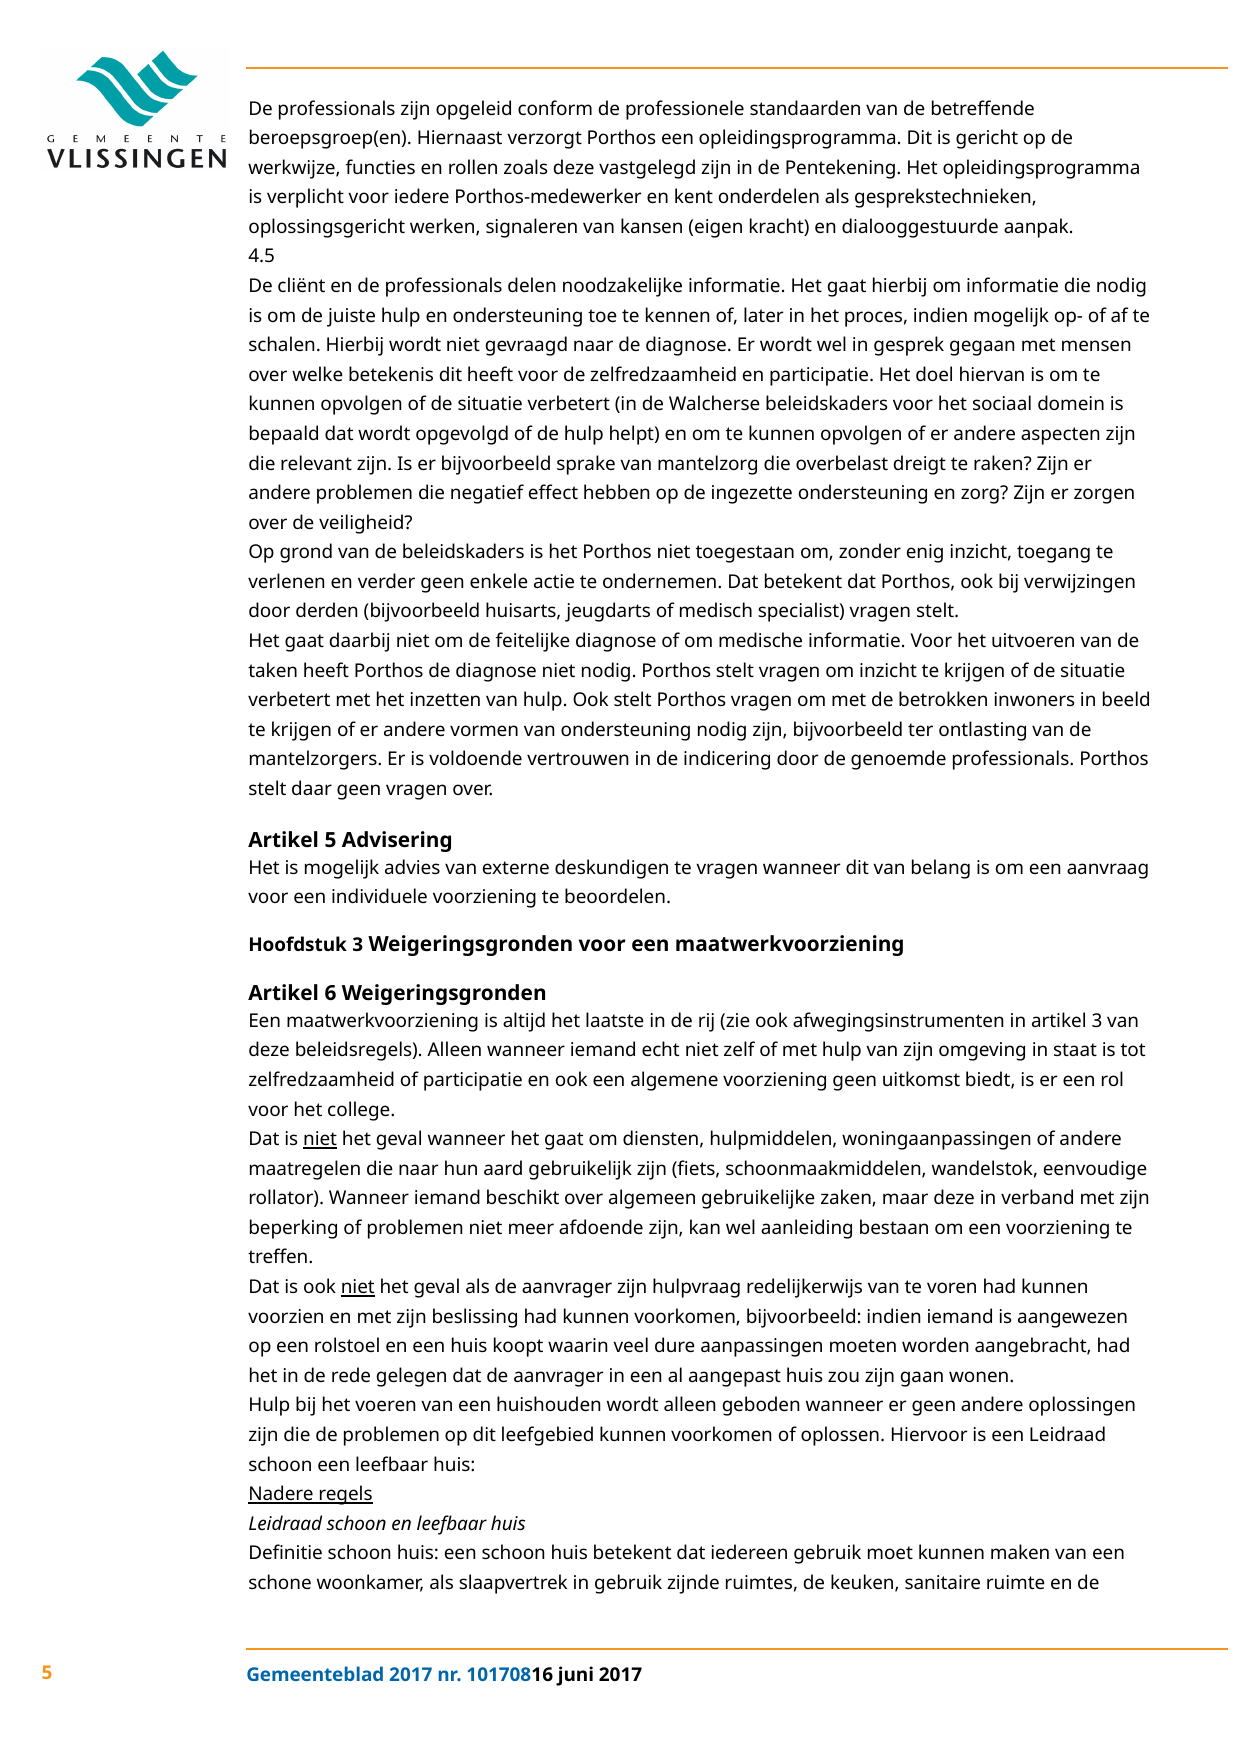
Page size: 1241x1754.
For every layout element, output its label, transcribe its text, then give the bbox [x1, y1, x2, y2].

text Het gaat daarbij niet om de feitelijke diagnose of om medische informatie. Voor het uitvoeren van de taken heeft Porthos de diagnose niet nodig. Porthos stelt vragen om inzicht te krijgen of de situatie verbetert met het inzetten van hulp. Ook stelt Porthos vragen om met de betrokken inwoners in beeld te krijgen of er andere vormen van ondersteuning nodig zijn, bijvoorbeeld ter ontlasting van de mantelzorgers. Er is voldoende vertrouwen in de indicering door de genoemde professionals. Porthos stelt daar geen vragen over. [248, 627, 1152, 801]
text Hulp bij het voeren van een huishouden wordt alleen geboden wanneer er geen andere oplossingen zijn die de problemen op dit leefgebied kunnen voorkomen of oplossen. Hiervoor is een Leidraad schoon een leefbaar huis: [248, 1392, 1152, 1476]
picture [41, 47, 231, 172]
text 4.5 [248, 243, 1152, 268]
text De professionals zijn opgeleid conform de professionele standaarden van de betreffende beroepsgroep(en). Hiernaast verzorgt Porthos een opleidingsprogramma. Dit is gericht op de werkwijze, functies en rollen zoals deze vastgelegd zijn in de Pentekening. Het opleidingsprogramma is verplicht voor iedere Porthos-medewerker en kent onderdelen als gesprekstechnieken, oplossingsgericht werken, signaleren van kansen (eigen kracht) en dialooggestuurde aanpak. [248, 95, 1152, 239]
text Artikel 5 Advisering [248, 826, 1152, 854]
text Hoofdstuk 3 Weigeringsgronden voor een maatwerkvoorziening [248, 929, 1152, 958]
text Nadere regels [248, 1480, 1152, 1506]
text Artikel 6 Weigeringsgronden [248, 978, 1152, 1007]
text Het is mogelijk advies van externe deskundigen te vragen wanneer dit van belang is om een aanvraag voor een individuele voorziening te beoordelen. [248, 854, 1152, 909]
text Op grond van de beleidskaders is het Porthos niet toegestaan om, zonder enig inzicht, toegang te verlenen en verder geen enkele actie te ondernemen. Dat betekent dat Porthos, ook bij verwijzingen door derden (bijvoorbeeld huisarts, jeugdarts of medisch specialist) vragen stelt. [248, 538, 1152, 623]
text Dat is niet het geval wanneer het gaat om diensten, hulpmiddelen, woningaanpassingen of andere maatregelen die naar hun aard gebruikelijk zijn (fiets, schoonmaakmiddelen, wandelstok, eenvoudige rollator). Wanneer iemand beschikt over algemeen gebruikelijke zaken, maar deze in verband met zijn beperking of problemen niet meer afdoende zijn, kan wel aanleiding bestaan om een voorziening te treffen. [248, 1125, 1152, 1269]
text Definitie schoon huis: een schoon huis betekent dat iedereen gebruik moet kunnen maken van een schone woonkamer, als slaapvertrek in gebruik zijnde ruimtes, de keuken, sanitaire ruimte en de [248, 1539, 1152, 1595]
text De cliënt en de professionals delen noodzakelijke informatie. Het gaat hierbij om informatie die nodig is om de juiste hulp en ondersteuning toe te kennen of, later in het proces, indien mogelijk op- of af te schalen. Hierbij wordt niet gevraagd naar de diagnose. Er wordt wel in gesprek gegaan met mensen over welke betekenis dit heeft voor de zelfredzaamheid en participatie. Het doel hiervan is om te kunnen opvolgen of de situatie verbetert (in de Walcherse beleidskaders voor het sociaal domein is bepaald dat wordt opgevolgd of de hulp helpt) en om te kunnen opvolgen of er andere aspecten zijn die relevant zijn. Is er bijvoorbeeld sprake van mantelzorg die overbelast dreigt te raken? Zijn er andere problemen die negatief effect hebben op de ingezette ondersteuning en zorg? Zijn er zorgen over de veiligheid? [248, 272, 1152, 535]
text Een maatwerkvoorziening is altijd het laatste in de rij (zie ook afwegingsinstrumenten in artikel 3 van deze beleidsregels). Alleen wanneer iemand echt niet zelf of met hulp van zijn omgeving in staat is tot zelfredzaamheid of participatie en ook een algemene voorziening geen uitkomst biedt, is er een rol voor het college. [248, 1007, 1152, 1121]
text Leidraad schoon en leefbaar huis [248, 1510, 1152, 1536]
text Dat is ook niet het geval als de aanvrager zijn hulpvraag redelijkerwijs van te voren had kunnen voorzien en met zijn beslissing had kunnen voorkomen, bijvoorbeeld: indien iemand is aangewezen op een rolstoel en een huis koopt waarin veel dure aanpassingen moeten worden aangebracht, had het in de rede gelegen dat de aanvrager in een al aangepast huis zou zijn gaan wonen. [248, 1273, 1152, 1388]
